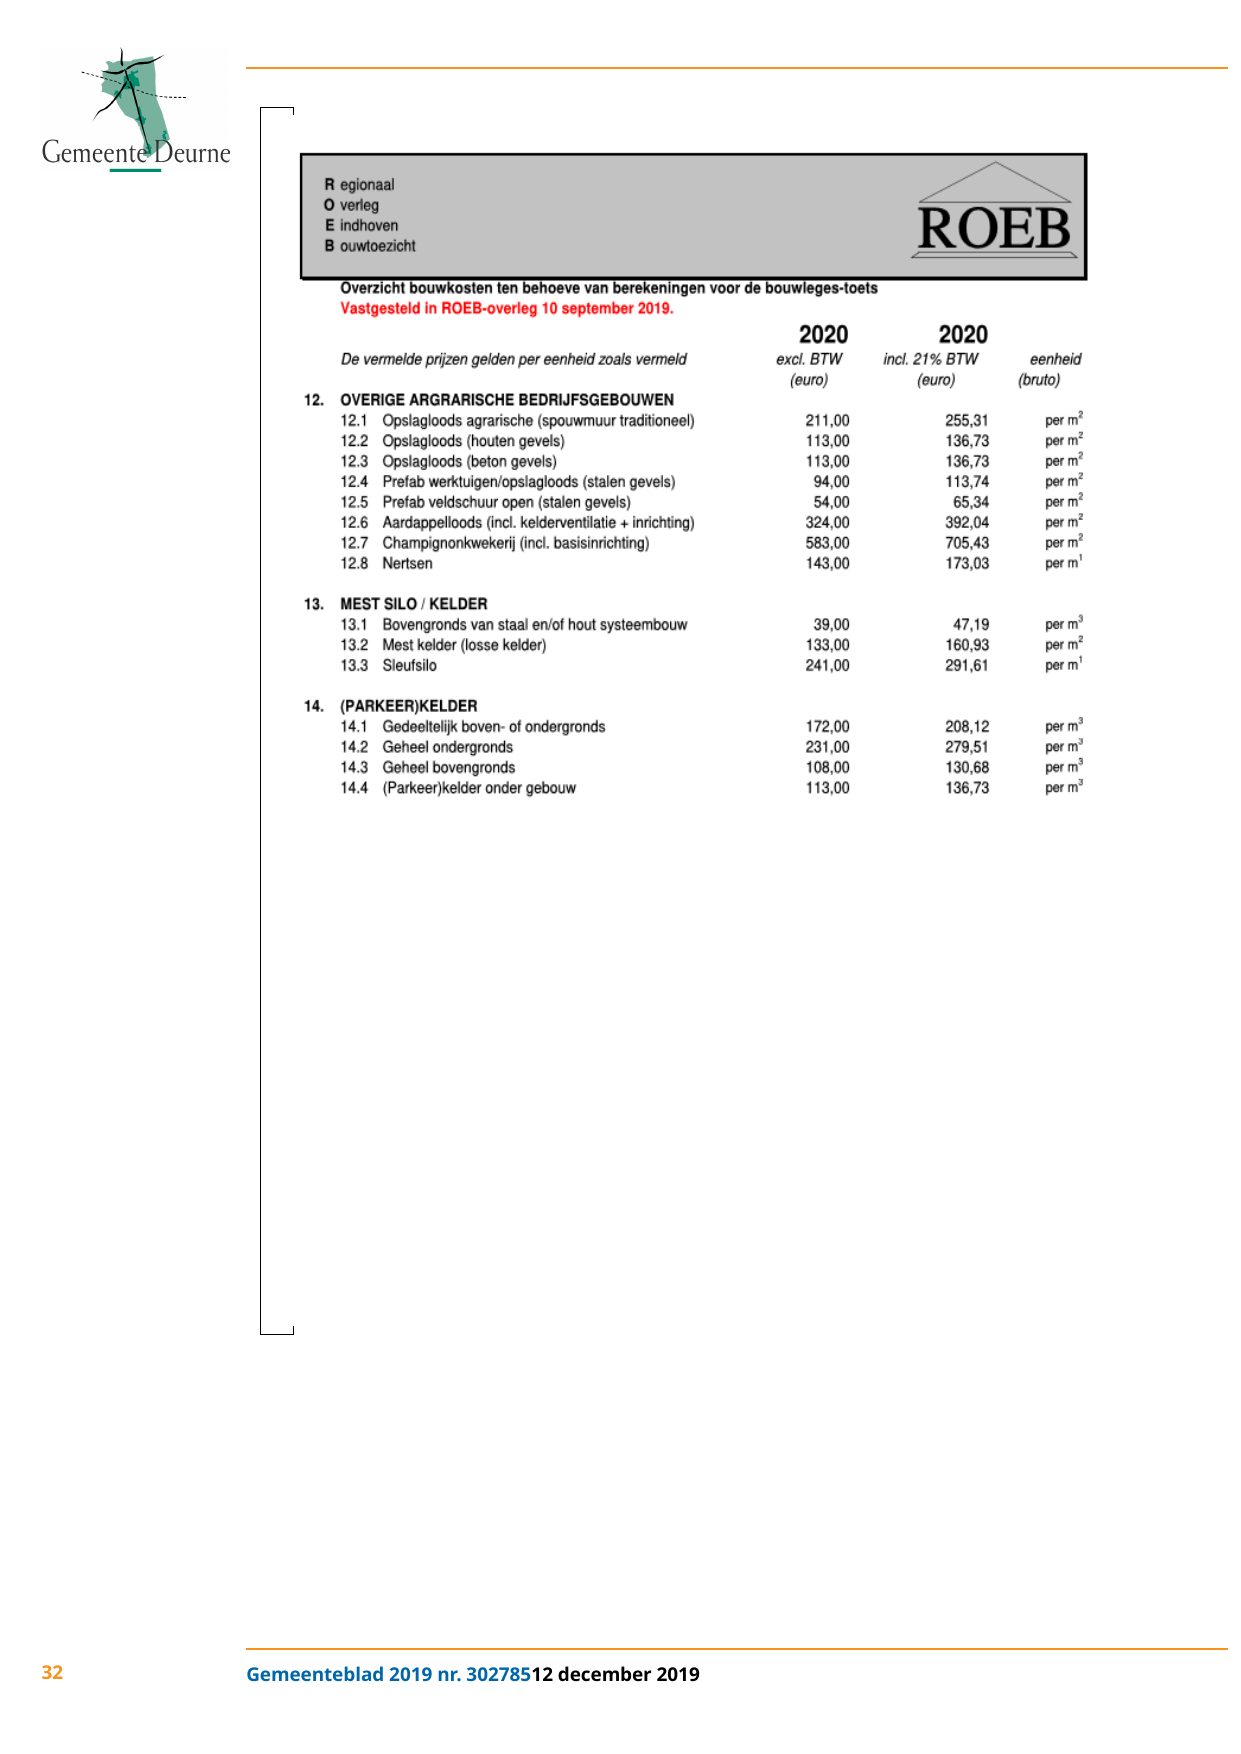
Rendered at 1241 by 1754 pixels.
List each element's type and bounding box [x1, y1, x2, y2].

picture [41, 47, 231, 172]
picture [268, 115, 1173, 1326]
